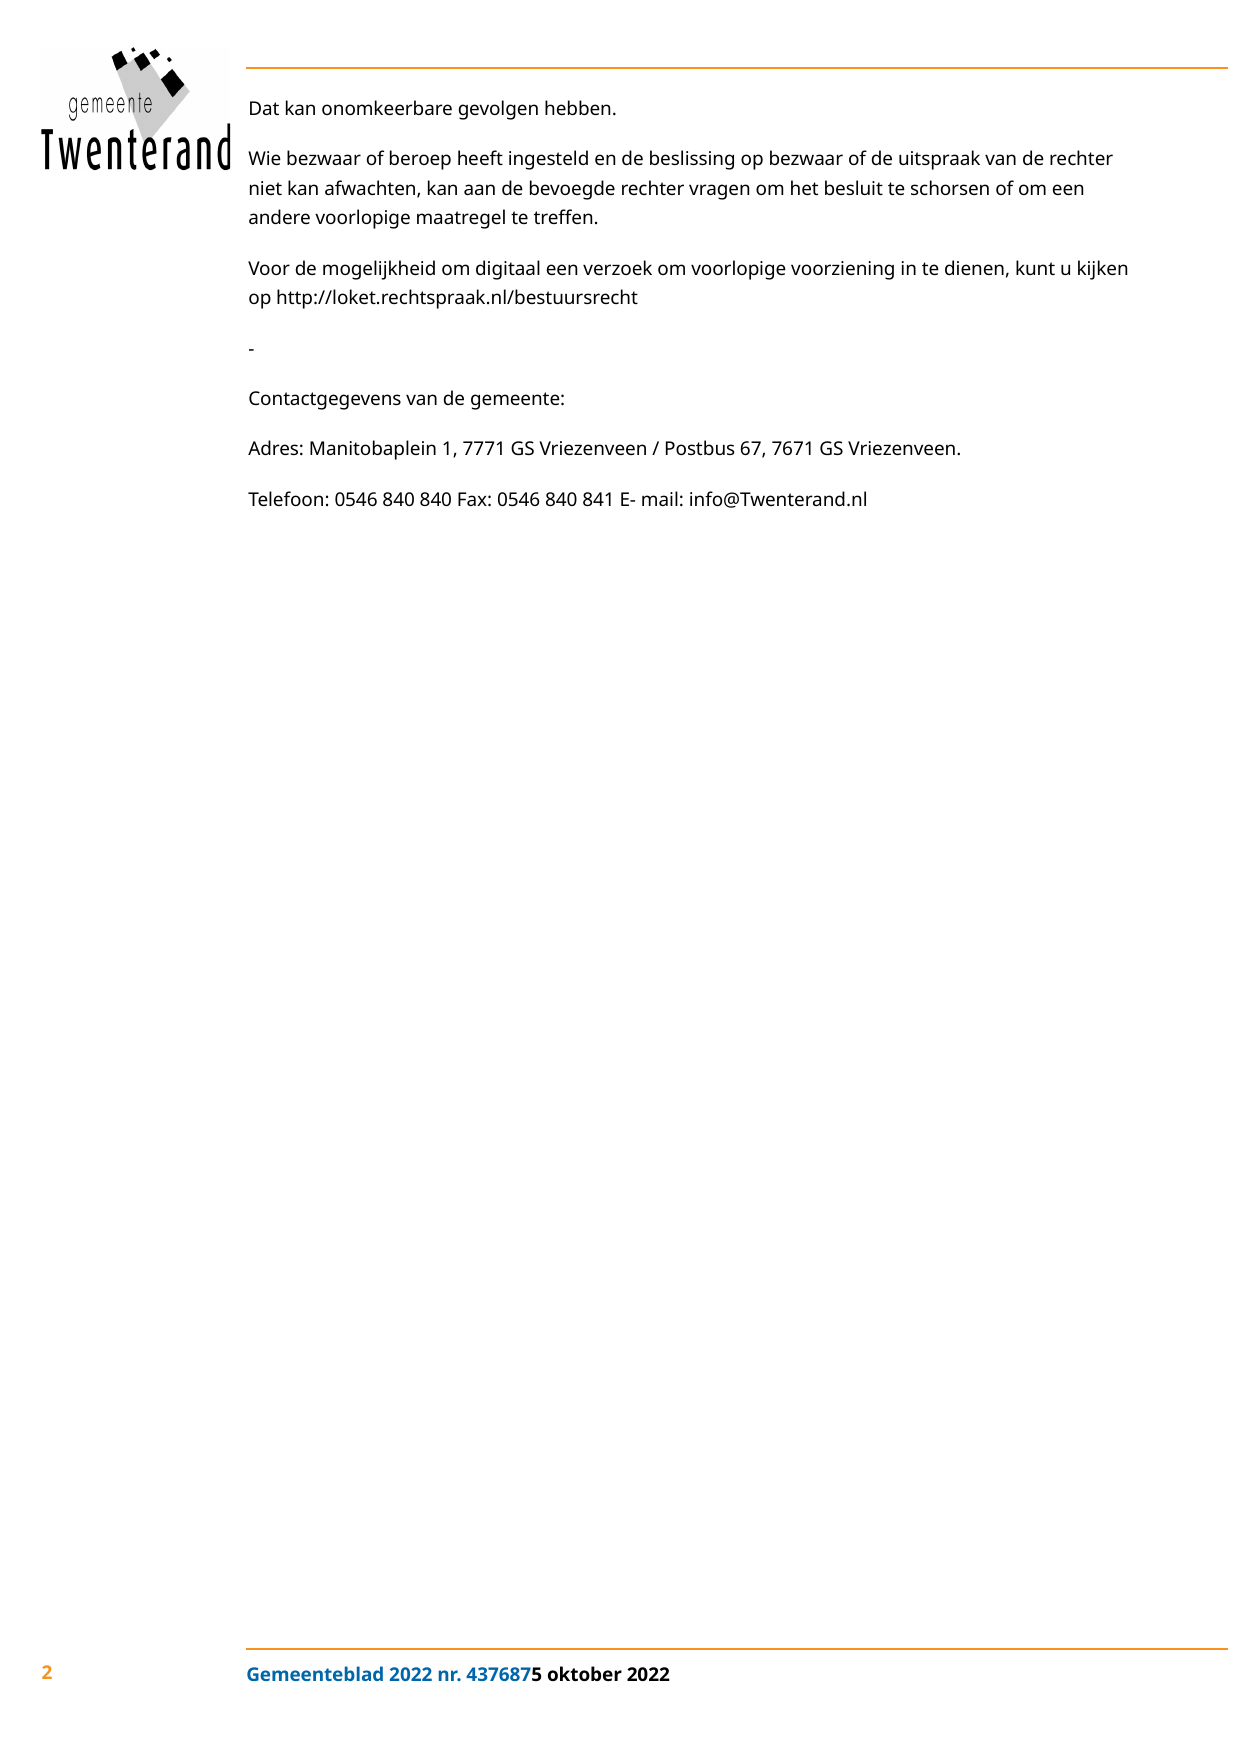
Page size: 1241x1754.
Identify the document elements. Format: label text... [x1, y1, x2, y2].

text - [248, 335, 1152, 361]
text Wie bezwaar of beroep heeft ingesteld en de beslissing op bezwaar of de uitspraak van de rechter niet kan afwachten, kan aan de bevoegde rechter vragen om het besluit te schorsen of om een andere voorlopige maatregel te treffen. [248, 145, 1152, 230]
text Contactgegevens van de gemeente: [248, 385, 1152, 411]
text Dat kan onomkeerbare gevolgen hebben. [248, 95, 1152, 121]
text Telefoon: 0546 840 840 Fax: 0546 840 841 E- mail: info@Twenterand.nl [248, 486, 1152, 512]
text Adres: Manitobaplein 1, 7771 GS Vriezenveen / Postbus 67, 7671 GS Vriezenveen. [248, 436, 1152, 461]
text Voor de mogelijkheid om digitaal een verzoek om voorlopige voorziening in te dienen, kunt u kijken op http://loket.rechtspraak.nl/bestuursrecht [248, 255, 1152, 310]
picture [41, 47, 231, 172]
